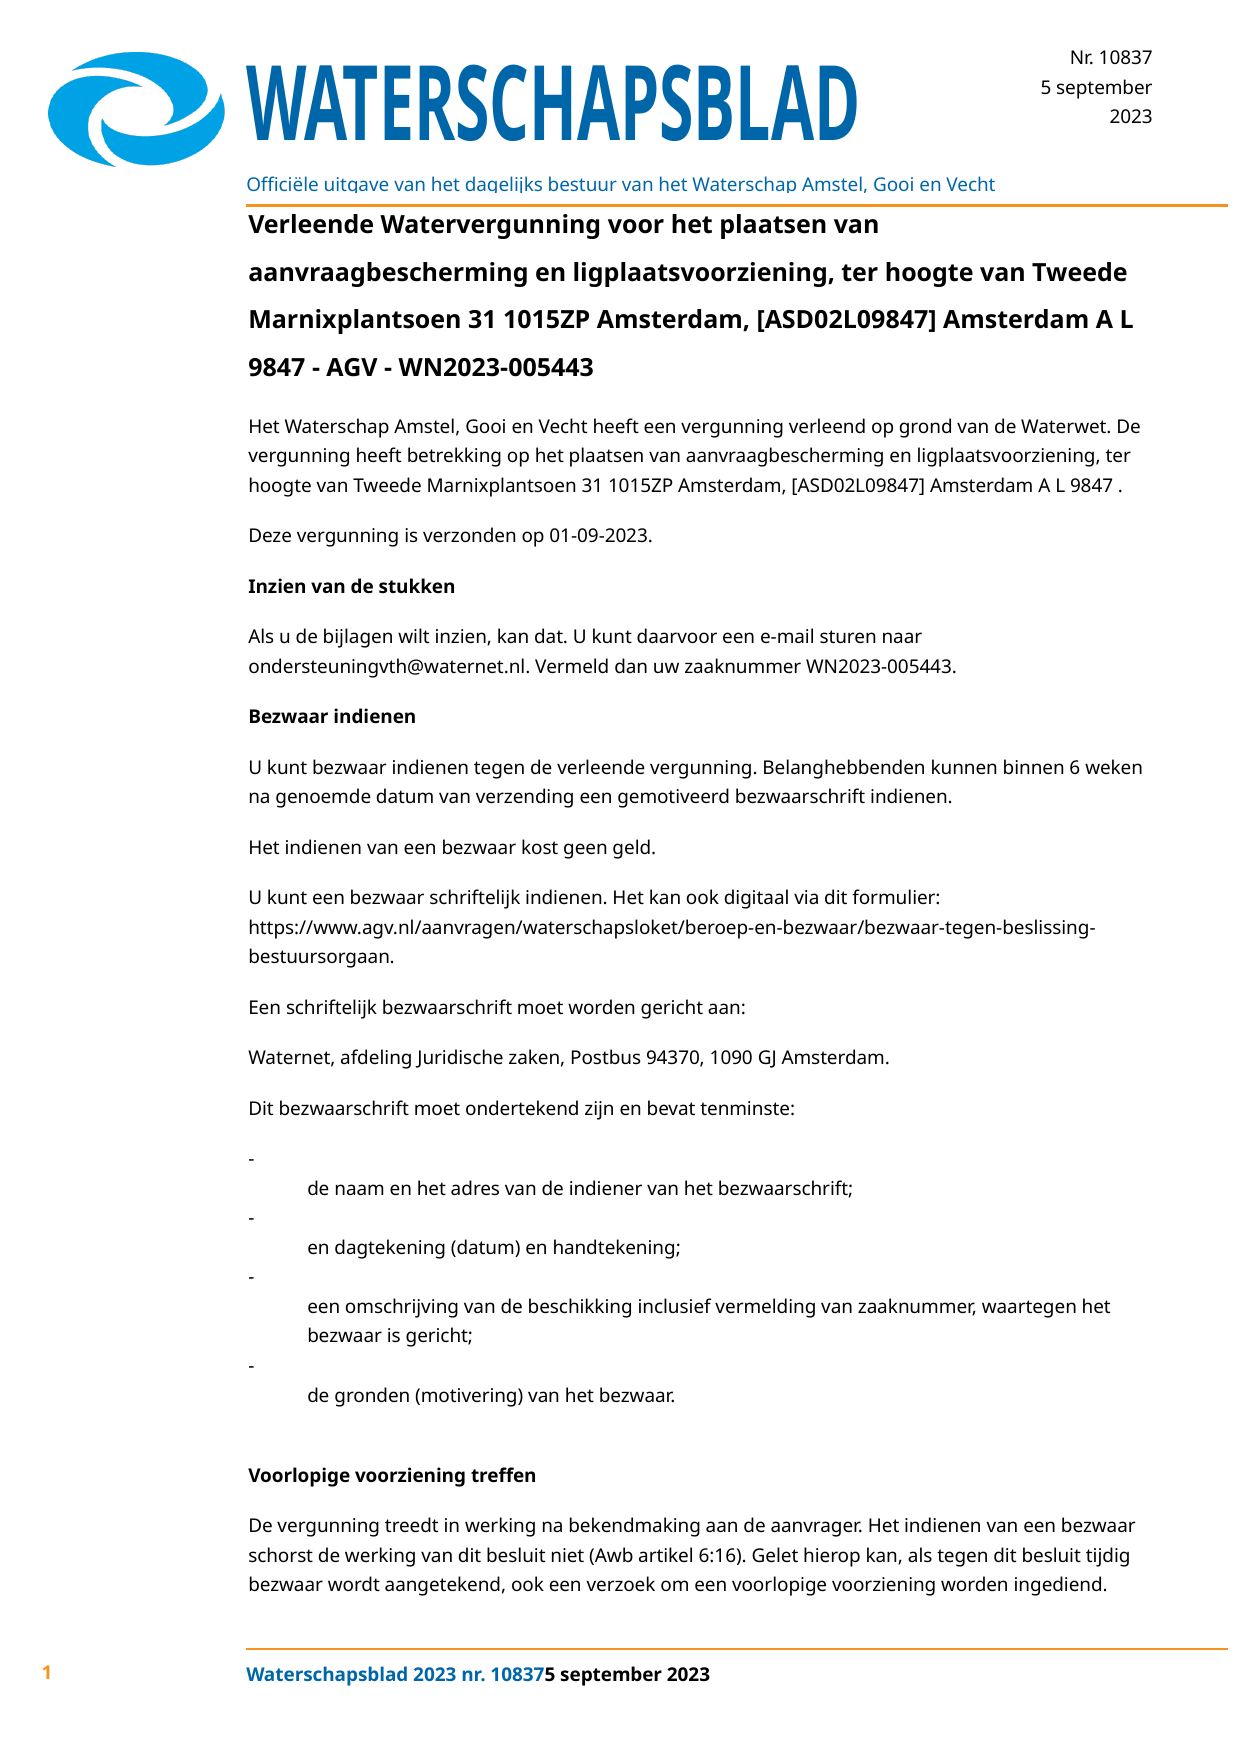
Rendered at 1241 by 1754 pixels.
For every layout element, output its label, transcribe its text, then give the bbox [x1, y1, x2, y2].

text U kunt bezwaar indienen tegen de verleende vergunning. Belanghebbenden kunnen binnen 6 weken na genoemde datum van verzending een gemotiveerd bezwaarschrift indienen. [248, 754, 1152, 809]
list een omschrijving van de beschikking inclusief vermelding van zaaknummer, waartegen het bezwaar is gericht; [248, 1293, 1152, 1348]
text Als u de bijlagen wilt inzien, kan dat. U kunt daarvoor een e-mail sturen naar ondersteuningvth@waternet.nl. Vermeld dan uw zaaknummer WN2023-005443. [248, 623, 1152, 679]
text U kunt een bezwaar schriftelijk indienen. Het kan ook digitaal via dit formulier: https://www.agv.nl/aanvragen/waterschapsloket/beroep-en-bezwaar/bezwaar-tegen-beslissing-bestuursorgaan. [248, 884, 1152, 969]
text Een schriftelijk bezwaarschrift moet worden gericht aan: [248, 994, 1152, 1020]
text Het Waterschap Amstel, Gooi en Vecht heeft een vergunning verleend op grond van de Waterwet. De vergunning heeft betrekking op het plaatsen van aanvraagbescherming en ligplaatsvoorziening, ter hoogte van Tweede Marnixplantsoen 31 1015ZP Amsterdam, [ASD02L09847] Amsterdam A L 9847 . [248, 413, 1152, 498]
picture [41, 47, 231, 172]
text Dit bezwaarschrift moet ondertekend zijn en bevat tenminste: [248, 1095, 1152, 1121]
list en dagtekening (datum) en handtekening; [248, 1234, 1152, 1260]
text De vergunning treedt in werking na bekendmaking aan de aanvrager. Het indienen van een bezwaar schorst de werking van dit besluit niet (Awb artikel 6:16). Gelet hierop kan, als tegen dit besluit tijdig bezwaar wordt aangetekend, ook een verzoek om een voorlopige voorziening worden ingediend. [248, 1512, 1152, 1597]
text Voorlopige voorziening treffen [248, 1462, 1152, 1488]
list de gronden (motivering) van het bezwaar. [248, 1382, 1152, 1408]
text Deze vergunning is verzonden op 01-09-2023. [248, 523, 1152, 548]
list de naam en het adres van de indiener van het bezwaarschrift; [248, 1175, 1152, 1201]
text Het indienen van een bezwaar kost geen geld. [248, 834, 1152, 860]
text Inzien van de stukken [248, 573, 1152, 599]
text Waternet, afdeling Juridische zaken, Postbus 94370, 1090 GJ Amsterdam. [248, 1044, 1152, 1070]
text Verleende Watervergunning voor het plaatsen van aanvraagbescherming en ligplaatsvoorziening, ter hoogte van Tweede Marnixplantsoen 31 1015ZP Amsterdam, [ASD02L09847] Amsterdam A L 9847 - AGV - WN2023-005443 [248, 207, 1152, 384]
text Bezwaar indienen [248, 703, 1152, 729]
